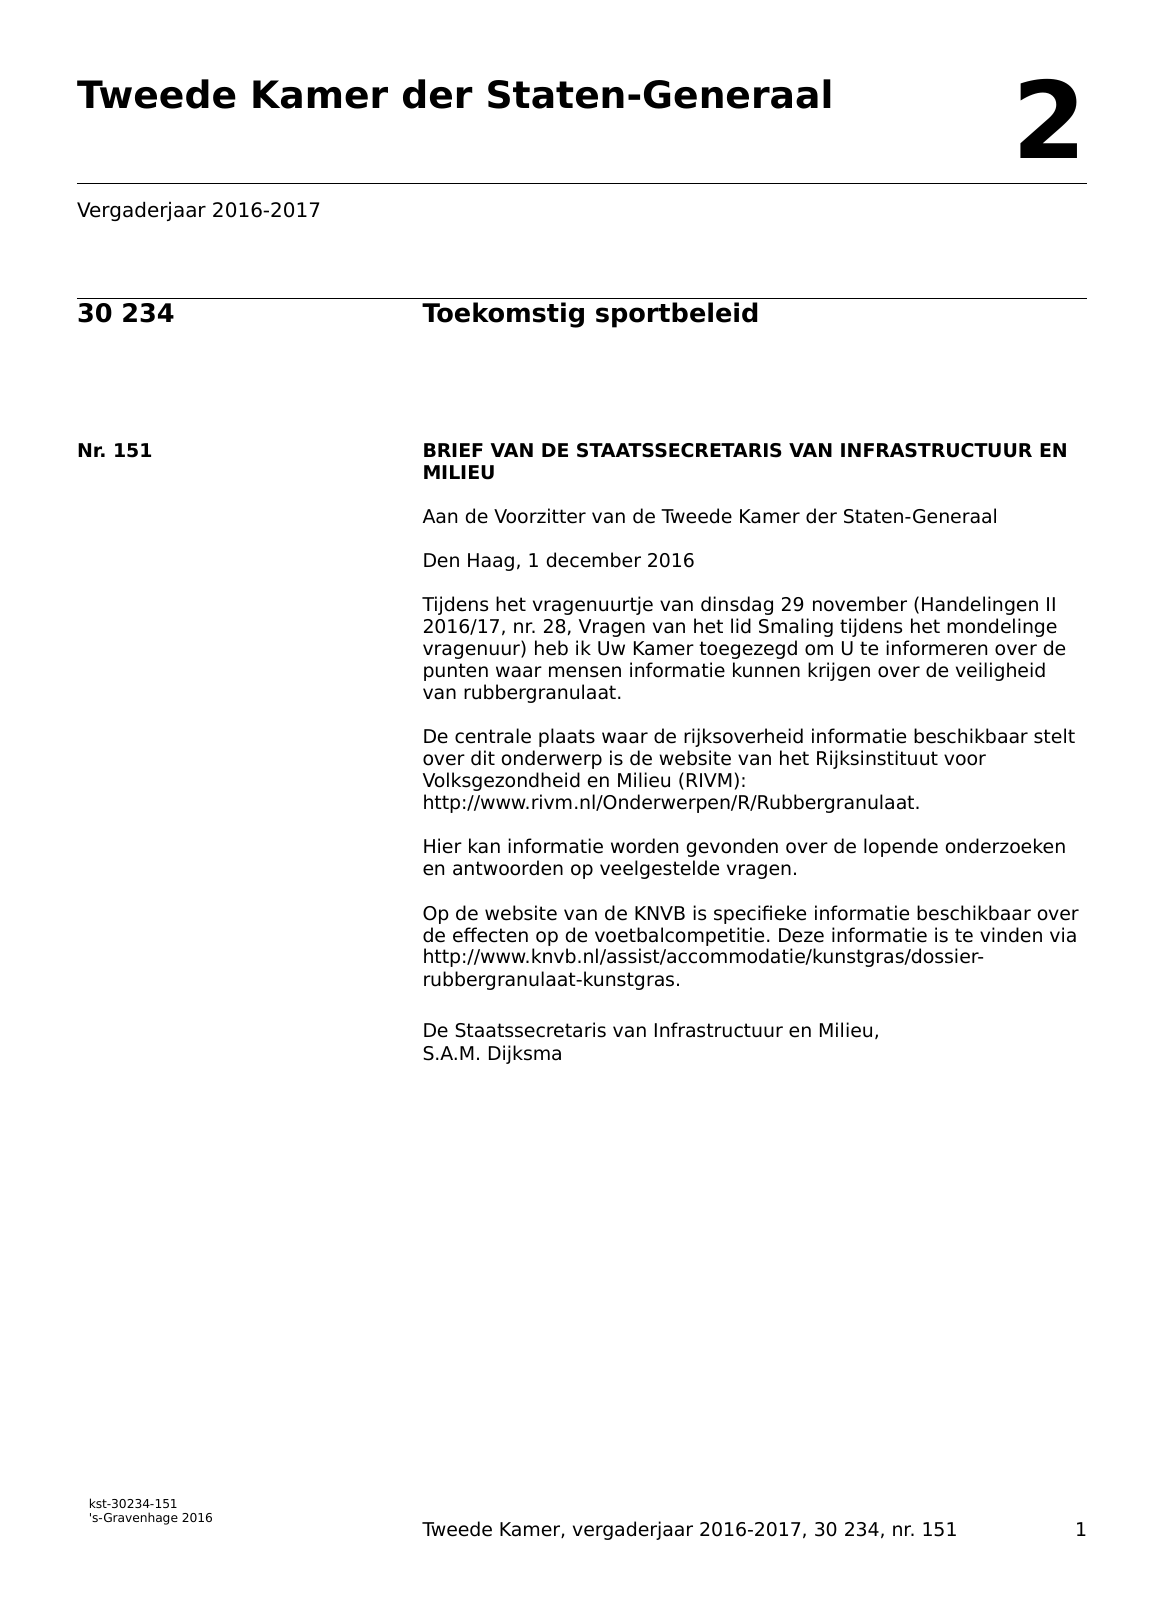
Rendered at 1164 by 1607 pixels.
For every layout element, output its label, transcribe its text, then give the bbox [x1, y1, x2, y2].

text Den Haag, 1 december 2016 [422, 550, 1087, 572]
text 's-Gravenhage 2016 [88, 1511, 323, 1525]
text Hier kan informatie worden gevonden over de lopende onderzoeken en antwoorden op veelgestelde vragen. [422, 836, 1087, 880]
table_header 2 [886, 59, 1087, 183]
text Tijdens het vragenuurtje van dinsdag 29 november (Handelingen II 2016/17, nr. 28, Vragen van het lid Smaling tijdens het mondelinge vragenuur) heb ik Uw Kamer toegezegd om U te informeren over de punten waar mensen informatie kunnen krijgen over de veiligheid van rubbergranulaat. [422, 594, 1087, 704]
subtitle Nr. 151 BRIEF VAN DE STAATSSECRETARIS VAN INFRASTRUCTUUR EN MILIEU [77, 440, 1087, 484]
text De centrale plaats waar de rijksoverheid informatie beschikbaar stelt over dit onderwerp is de website van het Rijksinstituut voor Volksgezondheid en Milieu (RIVM): http://www.rivm.nl/Onderwerpen/R/Rubbergranulaat. [422, 726, 1087, 814]
subtitle 30 234 Toekomstig sportbeleid [77, 299, 1087, 329]
text Op de website van de KNVB is specifieke informatie beschikbaar over de effecten op de voetbalcompetitie. Deze informatie is te vinden via http://www.knvb.nl/assist/accommodatie/kunstgras/dossier-rubbergranulaat-kunstgras. [422, 902, 1087, 990]
text kst-30234-151 [88, 1497, 323, 1511]
table_header Tweede Kamer der Staten-Generaal [77, 59, 886, 183]
text De Staatssecretaris van Infrastructuur en Milieu, S.A.M. Dijksma [422, 1020, 1087, 1064]
table_cell Vergaderjaar 2016-2017 [77, 184, 1087, 298]
text Aan de Voorzitter van de Tweede Kamer der Staten-Generaal [422, 506, 1087, 528]
